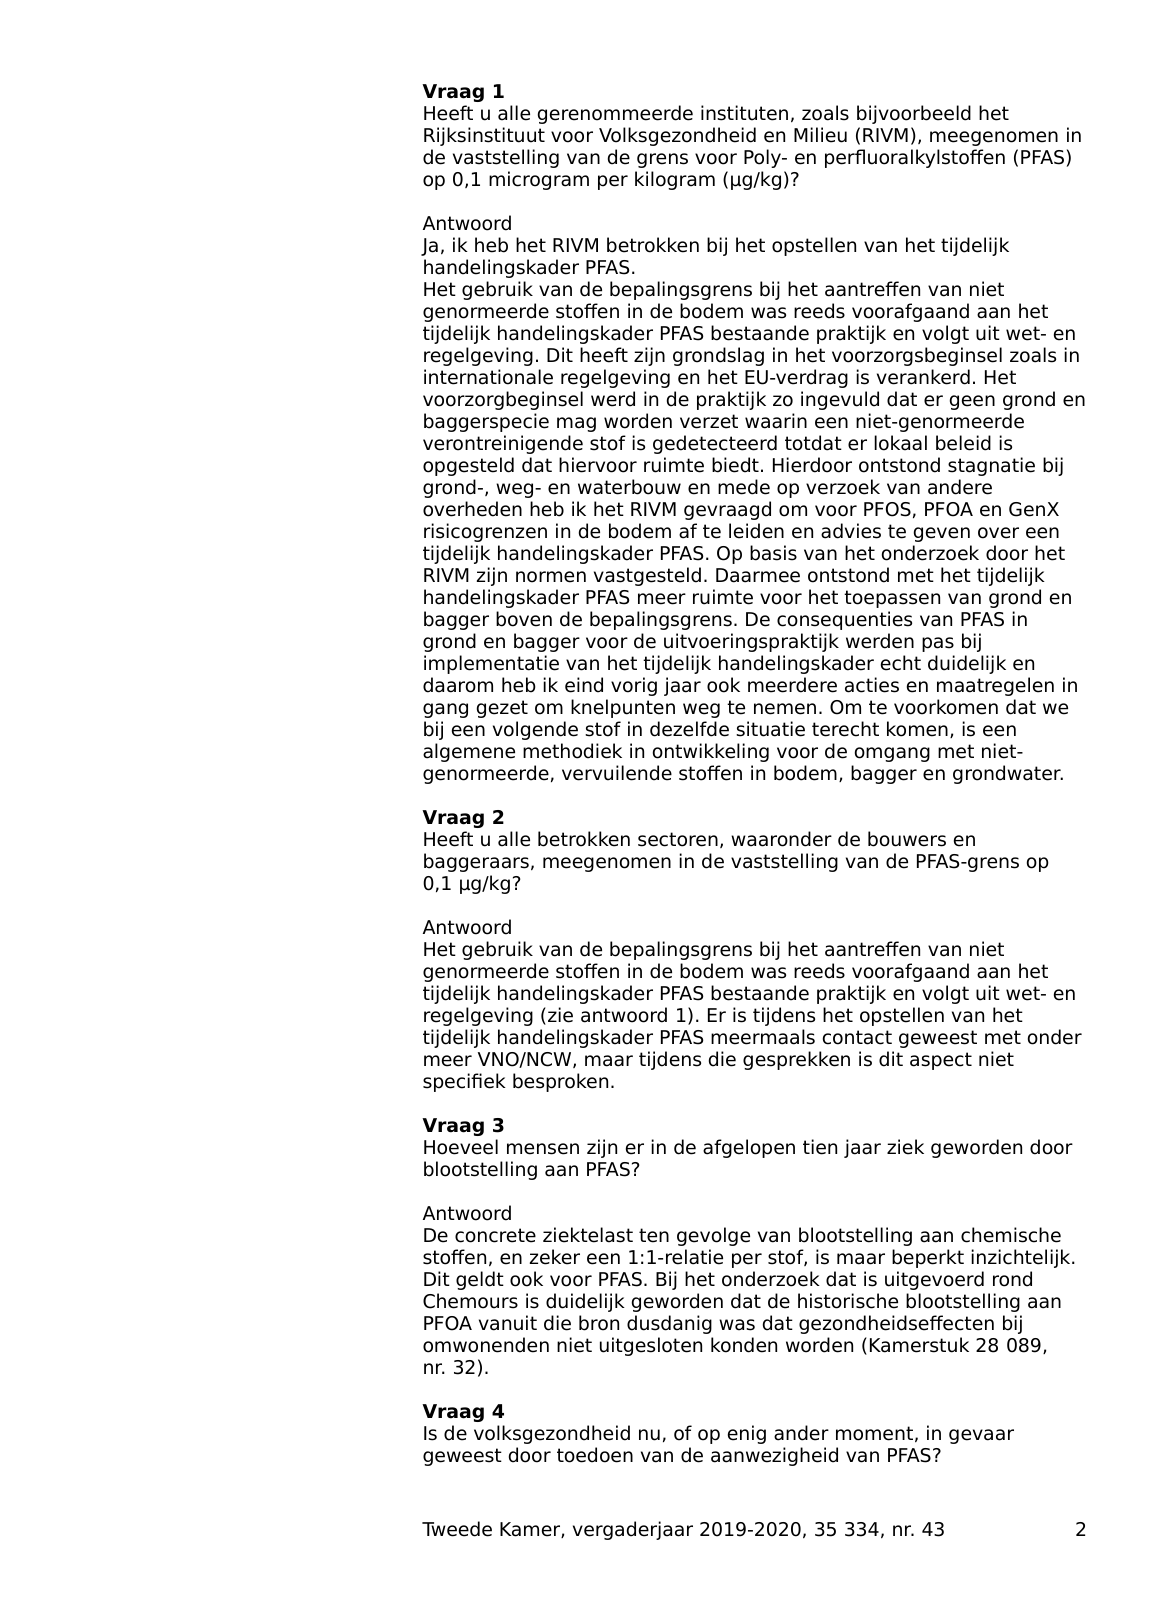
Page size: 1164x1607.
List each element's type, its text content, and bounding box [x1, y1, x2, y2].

text De concrete ziektelast ten gevolge van blootstelling aan chemische stoffen, en zeker een 1:1-relatie per stof, is maar beperkt inzichtelijk. Dit geldt ook voor PFAS. Bij het onderzoek dat is uitgevoerd rond Chemours is duidelijk geworden dat de historische blootstelling aan PFOA vanuit die bron dusdanig was dat gezondheidseffecten bij omwonenden niet uitgesloten konden worden (Kamerstuk 28 089, nr. 32). [422, 1225, 1087, 1379]
text Is de volksgezondheid nu, of op enig ander moment, in gevaar geweest door toedoen van de aanwezigheid van PFAS? [422, 1423, 1087, 1467]
subtitle Vraag 2 [422, 807, 1087, 829]
text Het gebruik van de bepalingsgrens bij het aantreffen van niet genormeerde stoffen in de bodem was reeds voorafgaand aan het tijdelijk handelingskader PFAS bestaande praktijk en volgt uit wet- en regelgeving. Dit heeft zijn grondslag in het voorzorgsbeginsel zoals in internationale regelgeving en het EU-verdrag is verankerd. Het voorzorgbeginsel werd in de praktijk zo ingevuld dat er geen grond en baggerspecie mag worden verzet waarin een niet-genormeerde verontreinigende stof is gedetecteerd totdat er lokaal beleid is opgesteld dat hiervoor ruimte biedt. Hierdoor ontstond stagnatie bij grond-, weg- en waterbouw en mede op verzoek van andere overheden heb ik het RIVM gevraagd om voor PFOS, PFOA en GenX risicogrenzen in de bodem af te leiden en advies te geven over een tijdelijk handelingskader PFAS. Op basis van het onderzoek door het RIVM zijn normen vastgesteld. Daarmee ontstond met het tijdelijk handelingskader PFAS meer ruimte voor het toepassen van grond en bagger boven de bepalingsgrens. De consequenties van PFAS in grond en bagger voor de uitvoeringspraktijk werden pas bij implementatie van het tijdelijk handelingskader echt duidelijk en daarom heb ik eind vorig jaar ook meerdere acties en maatregelen in gang gezet om knelpunten weg te nemen. Om te voorkomen dat we bij een volgende stof in dezelfde situatie terecht komen, is een algemene methodiek in ontwikkeling voor de omgang met niet-genormeerde, vervuilende stoffen in bodem, bagger en grondwater. [422, 279, 1087, 785]
text Antwoord [422, 917, 1087, 939]
text Heeft u alle gerenommeerde instituten, zoals bijvoorbeeld het Rijksinstituut voor Volksgezondheid en Milieu (RIVM), meegenomen in de vaststelling van de grens voor Poly- en perfluoralkylstoffen (PFAS) op 0,1 microgram per kilogram (μg/kg)? [422, 103, 1087, 191]
text Antwoord [422, 1203, 1087, 1225]
subtitle Vraag 3 [422, 1115, 1087, 1137]
text Heeft u alle betrokken sectoren, waaronder de bouwers en baggeraars, meegenomen in de vaststelling van de PFAS-grens op 0,1 μg/kg? [422, 829, 1087, 895]
text Antwoord [422, 213, 1087, 235]
text Hoeveel mensen zijn er in de afgelopen tien jaar ziek geworden door blootstelling aan PFAS? [422, 1137, 1087, 1181]
subtitle Vraag 4 [422, 1401, 1087, 1423]
text Het gebruik van de bepalingsgrens bij het aantreffen van niet genormeerde stoffen in de bodem was reeds voorafgaand aan het tijdelijk handelingskader PFAS bestaande praktijk en volgt uit wet- en regelgeving (zie antwoord 1). Er is tijdens het opstellen van het tijdelijk handelingskader PFAS meermaals contact geweest met onder meer VNO/NCW, maar tijdens die gesprekken is dit aspect niet specifiek besproken. [422, 939, 1087, 1093]
subtitle Vraag 1 [422, 81, 1087, 103]
text Ja, ik heb het RIVM betrokken bij het opstellen van het tijdelijk handelingskader PFAS. [422, 235, 1087, 279]
